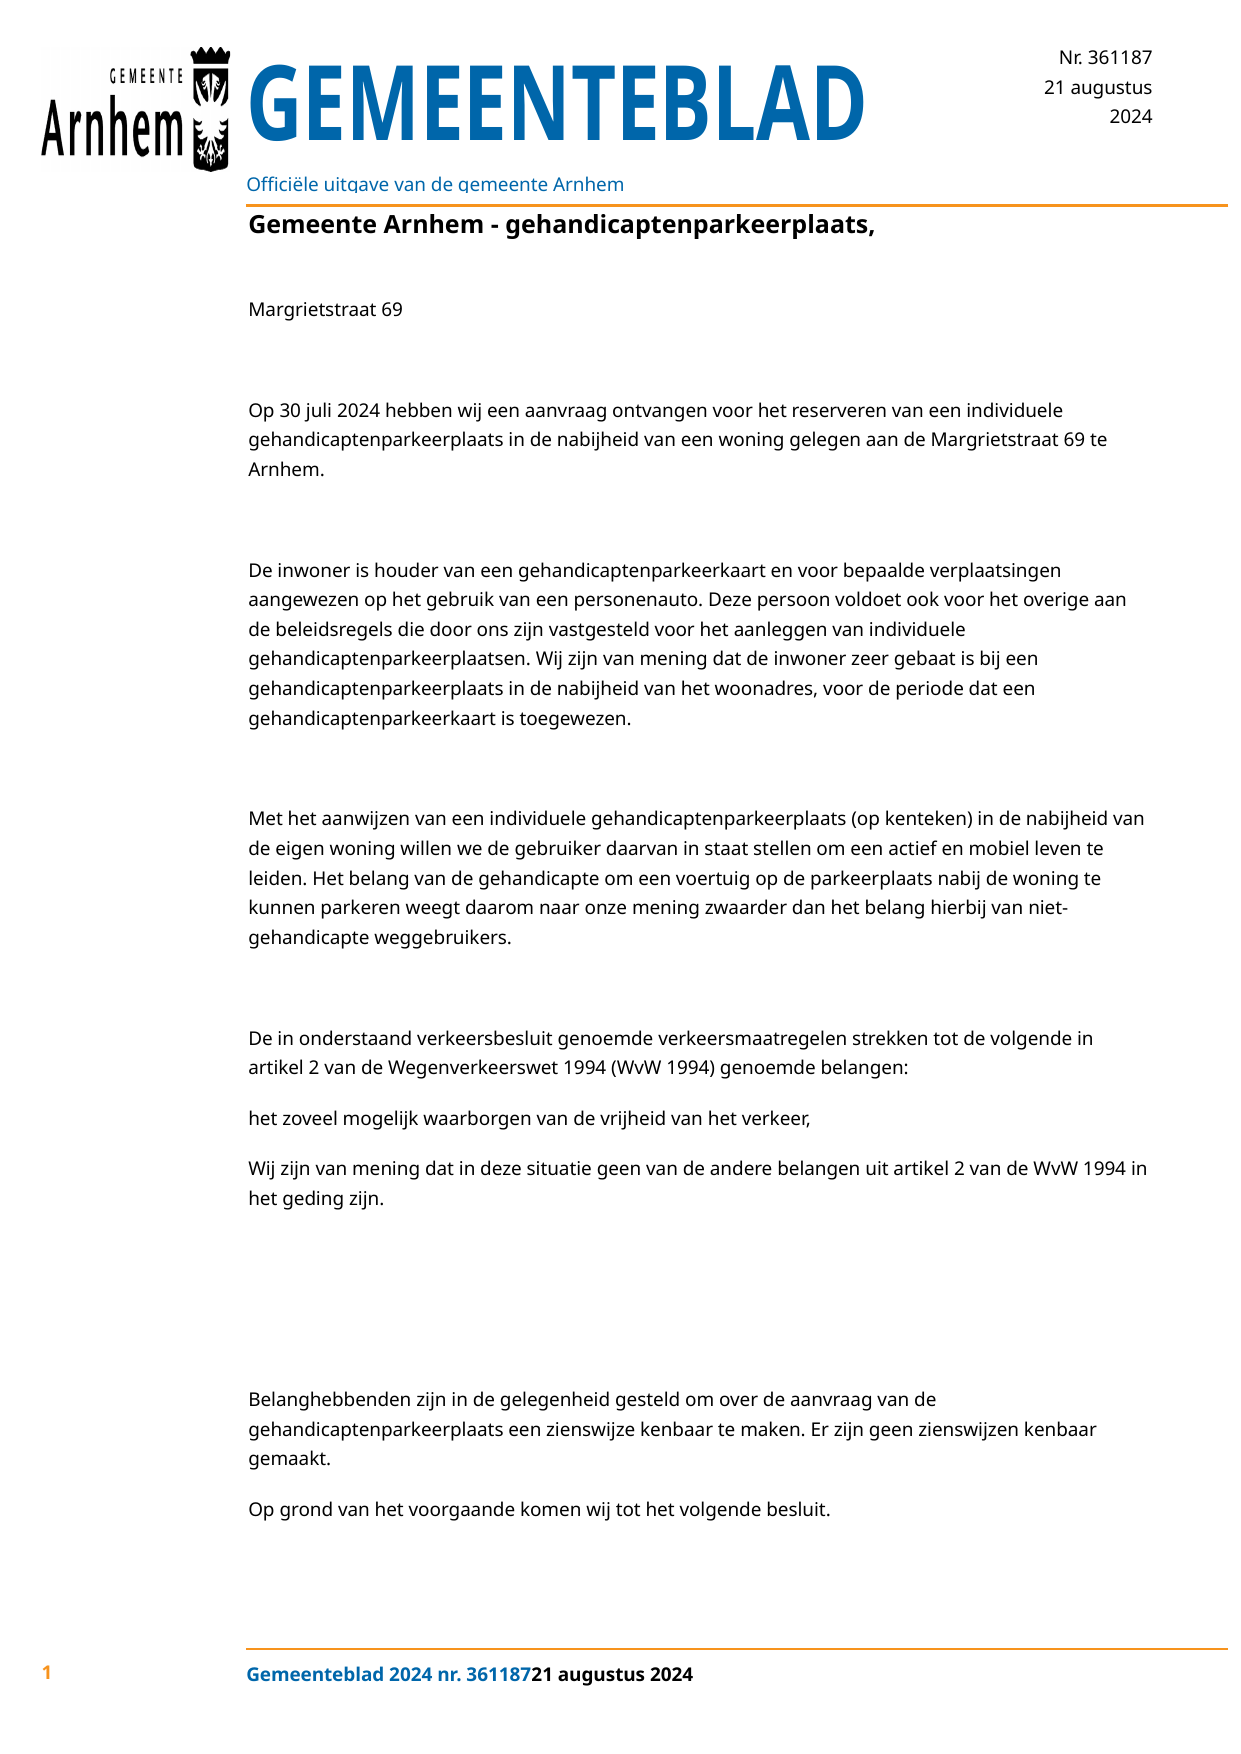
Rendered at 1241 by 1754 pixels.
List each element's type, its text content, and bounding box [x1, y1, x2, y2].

text Belanghebbenden zijn in de gelegenheid gesteld om over de aanvraag van de gehandicaptenparkeerplaats een zienswijze kenbaar te maken. Er zijn geen zienswijzen kenbaar gemaakt. [248, 1386, 1152, 1471]
text Op 30 juli 2024 hebben wij een aanvraag ontvangen voor het reserveren van een individuele gehandicaptenparkeerplaats in de nabijheid van een woning gelegen aan de Margrietstraat 69 te Arnhem. [248, 397, 1152, 482]
text Met het aanwijzen van een individuele gehandicaptenparkeerplaats (op kenteken) in de nabijheid van de eigen woning willen we de gebruiker daarvan in staat stellen om een actief en mobiel leven te leiden. Het belang van de gehandicapte om een voertuig op de parkeerplaats nabij de woning te kunnen parkeren weegt daarom naar onze mening zwaarder dan het belang hierbij van niet-gehandicapte weggebruikers. [248, 806, 1152, 950]
text Wij zijn van mening dat in deze situatie geen van de andere belangen uit artikel 2 van de WvW 1994 in het geding zijn. [248, 1155, 1152, 1211]
text Op grond van het voorgaande komen wij tot het volgende besluit. [248, 1496, 1152, 1522]
text De in onderstaand verkeersbesluit genoemde verkeersmaatregelen strekken tot de volgende in artikel 2 van de Wegenverkeerswet 1994 (WvW 1994) genoemde belangen: [248, 1025, 1152, 1080]
text Margrietstraat 69 [248, 296, 1152, 322]
text Gemeente Arnhem - gehandicaptenparkeerplaats, [248, 207, 1152, 241]
picture [41, 47, 231, 172]
text De inwoner is houder van een gehandicaptenparkeerkaart en voor bepaalde verplaatsingen aangewezen op het gebruik van een personenauto. Deze persoon voldoet ook voor het overige aan de beleidsregels die door ons zijn vastgesteld voor het aanleggen van individuele gehandicaptenparkeerplaatsen. Wij zijn van mening dat de inwoner zeer gebaat is bij een gehandicaptenparkeerplaats in de nabijheid van het woonadres, voor de periode dat een gehandicaptenparkeerkaart is toegewezen. [248, 557, 1152, 731]
text het zoveel mogelijk waarborgen van de vrijheid van het verkeer, [248, 1105, 1152, 1131]
